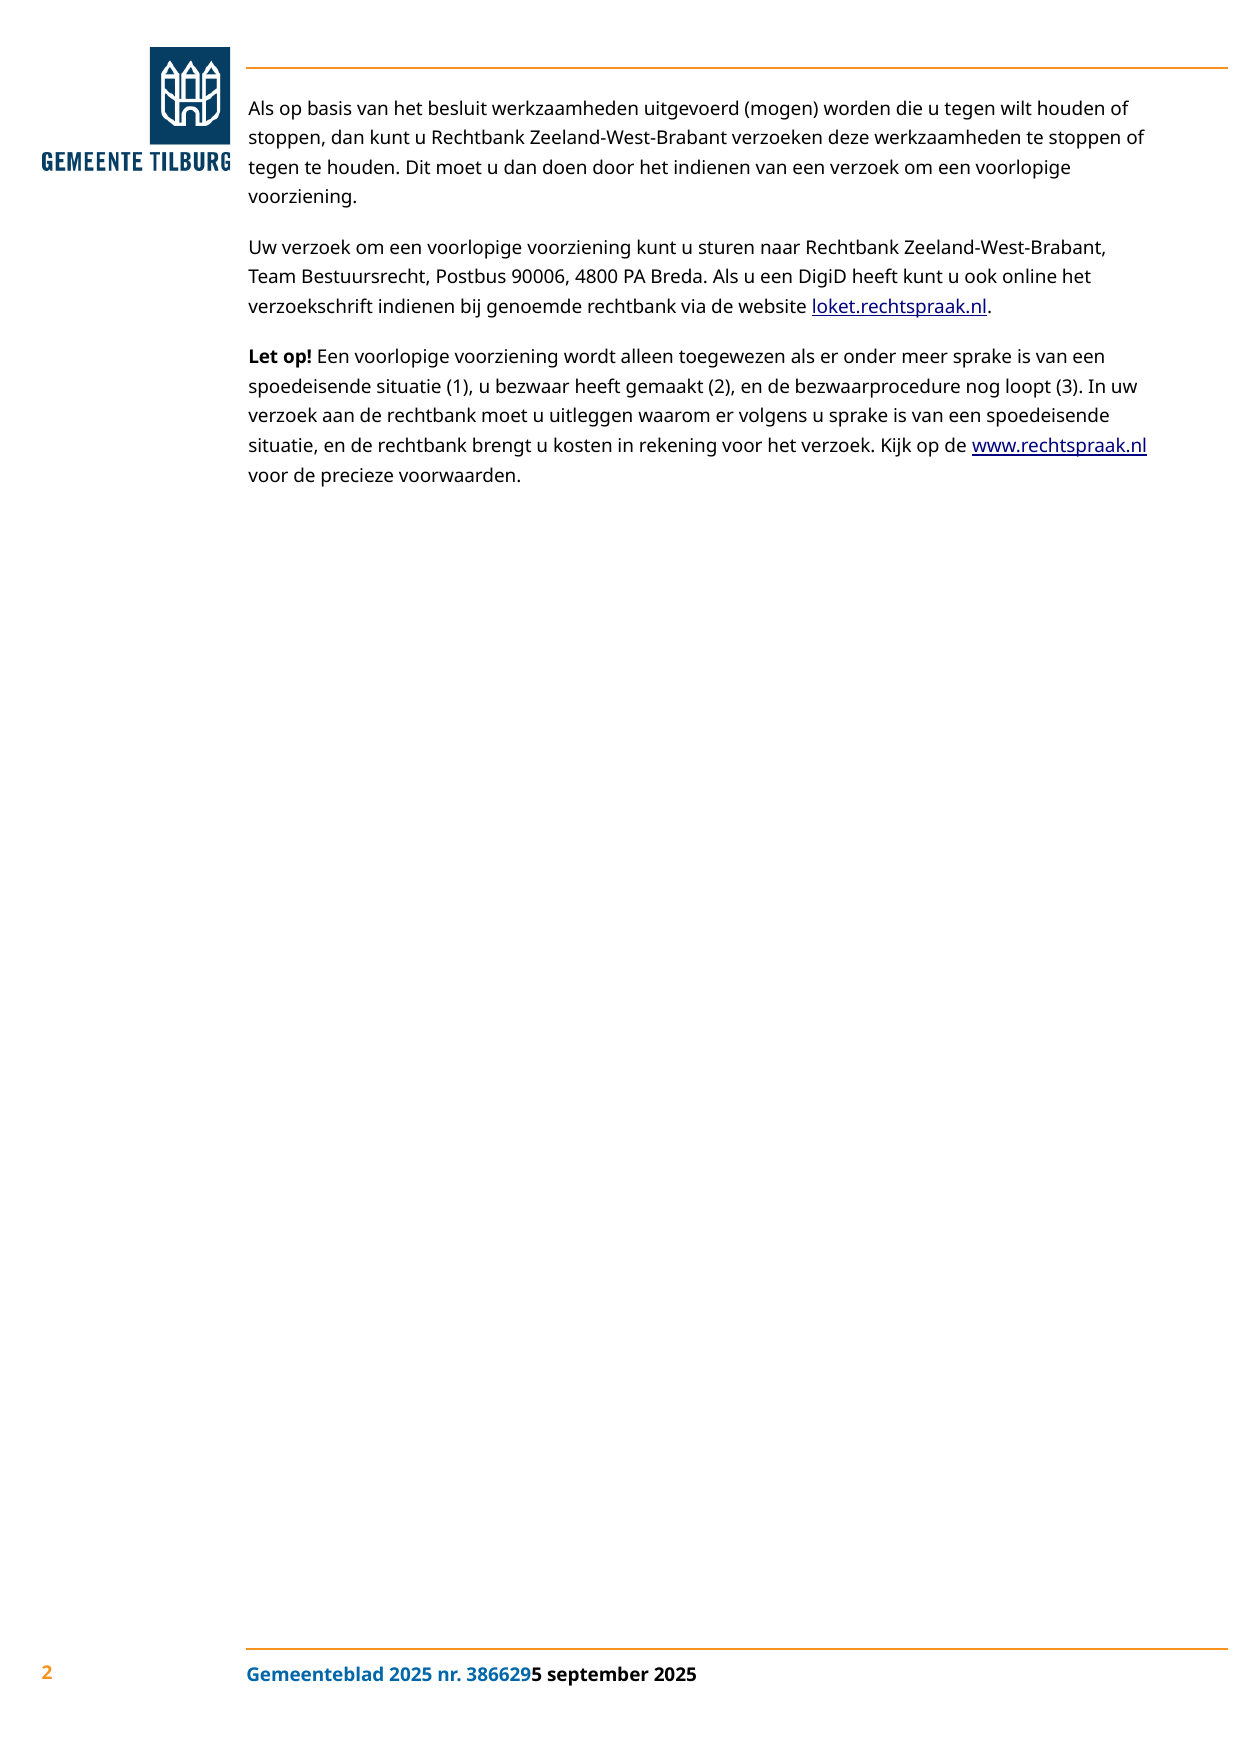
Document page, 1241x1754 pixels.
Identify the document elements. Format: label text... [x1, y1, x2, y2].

text Uw verzoek om een voorlopige voorziening kunt u sturen naar Rechtbank Zeeland-West-Brabant, Team Bestuursrecht, Postbus 90006, 4800 PA Breda. Als u een DigiD heeft kunt u ook online het verzoekschrift indienen bij genoemde rechtbank via de website loket.rechtspraak.nl. [248, 234, 1152, 319]
text Als op basis van het besluit werkzaamheden uitgevoerd (mogen) worden die u tegen wilt houden of stoppen, dan kunt u Rechtbank Zeeland-West-Brabant verzoeken deze werkzaamheden te stoppen of tegen te houden. Dit moet u dan doen door het indienen van een verzoek om een voorlopige voorziening. [248, 95, 1152, 209]
text Let op! Een voorlopige voorziening wordt alleen toegewezen als er onder meer sprake is van een spoedeisende situatie (1), u bezwaar heeft gemaakt (2), en de bezwaarprocedure nog loopt (3). In uw verzoek aan de rechtbank moet u uitleggen waarom er volgens u sprake is van een spoedeisende situatie, en de rechtbank brengt u kosten in rekening voor het verzoek. Kijk op de www.rechtspraak.nl voor de precieze voorwaarden. [248, 343, 1152, 488]
picture [41, 47, 231, 172]
